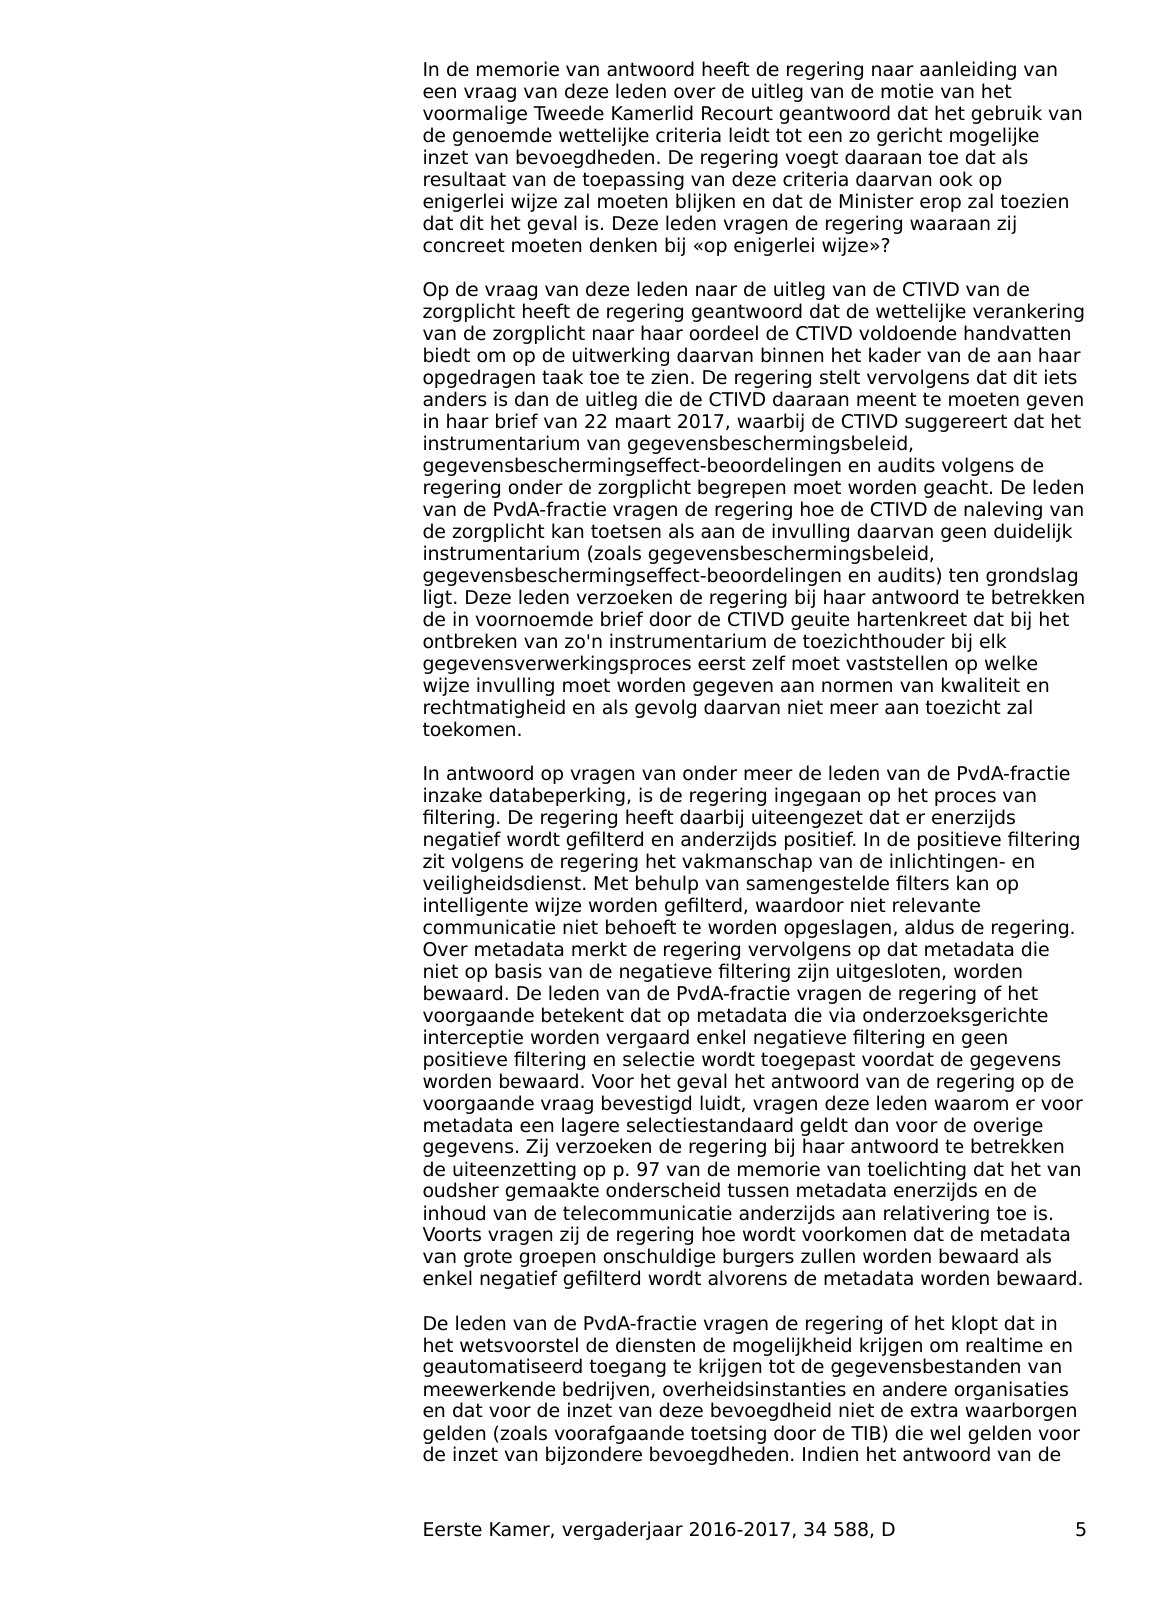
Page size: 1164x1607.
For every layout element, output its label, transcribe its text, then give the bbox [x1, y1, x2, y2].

text De leden van de PvdA-fractie vragen de regering of het klopt dat in het wetsvoorstel de diensten de mogelijkheid krijgen om realtime en geautomatiseerd toegang te krijgen tot de gegevensbestanden van meewerkende bedrijven, overheidsinstanties en andere organisaties en dat voor de inzet van deze bevoegdheid niet de extra waarborgen gelden (zoals voorafgaande toetsing door de TIB) die wel gelden voor de inzet van bijzondere bevoegdheden. Indien het antwoord van de [422, 1312, 1087, 1466]
text Op de vraag van deze leden naar de uitleg van de CTIVD van de zorgplicht heeft de regering geantwoord dat de wettelijke verankering van de zorgplicht naar haar oordeel de CTIVD voldoende handvatten biedt om op de uitwerking daarvan binnen het kader van de aan haar opgedragen taak toe te zien. De regering stelt vervolgens dat dit iets anders is dan de uitleg die de CTIVD daaraan meent te moeten geven in haar brief van 22 maart 2017, waarbij de CTIVD suggereert dat het instrumentarium van gegevensbeschermingsbeleid, gegevensbeschermingseffect-beoordelingen en audits volgens de regering onder de zorgplicht begrepen moet worden geacht. De leden van de PvdA-fractie vragen de regering hoe de CTIVD de naleving van de zorgplicht kan toetsen als aan de invulling daarvan geen duidelijk instrumentarium (zoals gegevensbeschermingsbeleid, gegevensbeschermingseffect-beoordelingen en audits) ten grondslag ligt. Deze leden verzoeken de regering bij haar antwoord te betrekken de in voornoemde brief door de CTIVD geuite hartenkreet dat bij het ontbreken van zo'n instrumentarium de toezichthouder bij elk gegevensverwerkingsproces eerst zelf moet vaststellen op welke wijze invulling moet worden gegeven aan normen van kwaliteit en rechtmatigheid en als gevolg daarvan niet meer aan toezicht zal toekomen. [422, 279, 1087, 741]
text In de memorie van antwoord heeft de regering naar aanleiding van een vraag van deze leden over de uitleg van de motie van het voormalige Tweede Kamerlid Recourt geantwoord dat het gebruik van de genoemde wettelijke criteria leidt tot een zo gericht mogelijke inzet van bevoegdheden. De regering voegt daaraan toe dat als resultaat van de toepassing van deze criteria daarvan ook op enigerlei wijze zal moeten blijken en dat de Minister erop zal toezien dat dit het geval is. Deze leden vragen de regering waaraan zij concreet moeten denken bij «op enigerlei wijze»? [422, 59, 1087, 257]
text In antwoord op vragen van onder meer de leden van de PvdA-fractie inzake databeperking, is de regering ingegaan op het proces van filtering. De regering heeft daarbij uiteengezet dat er enerzijds negatief wordt gefilterd en anderzijds positief. In de positieve filtering zit volgens de regering het vakmanschap van de inlichtingen- en veiligheidsdienst. Met behulp van samengestelde filters kan op intelligente wijze worden gefilterd, waardoor niet relevante communicatie niet behoeft te worden opgeslagen, aldus de regering. Over metadata merkt de regering vervolgens op dat metadata die niet op basis van de negatieve filtering zijn uitgesloten, worden bewaard. De leden van de PvdA-fractie vragen de regering of het voorgaande betekent dat op metadata die via onderzoeksgerichte interceptie worden vergaard enkel negatieve filtering en geen positieve filtering en selectie wordt toegepast voordat de gegevens worden bewaard. Voor het geval het antwoord van de regering op de voorgaande vraag bevestigd luidt, vragen deze leden waarom er voor metadata een lagere selectiestandaard geldt dan voor de overige gegevens. Zij verzoeken de regering bij haar antwoord te betrekken de uiteenzetting op p. 97 van de memorie van toelichting dat het van oudsher gemaakte onderscheid tussen metadata enerzijds en de inhoud van de telecommunicatie anderzijds aan relativering toe is. Voorts vragen zij de regering hoe wordt voorkomen dat de metadata van grote groepen onschuldige burgers zullen worden bewaard als enkel negatief gefilterd wordt alvorens de metadata worden bewaard. [422, 763, 1087, 1290]
